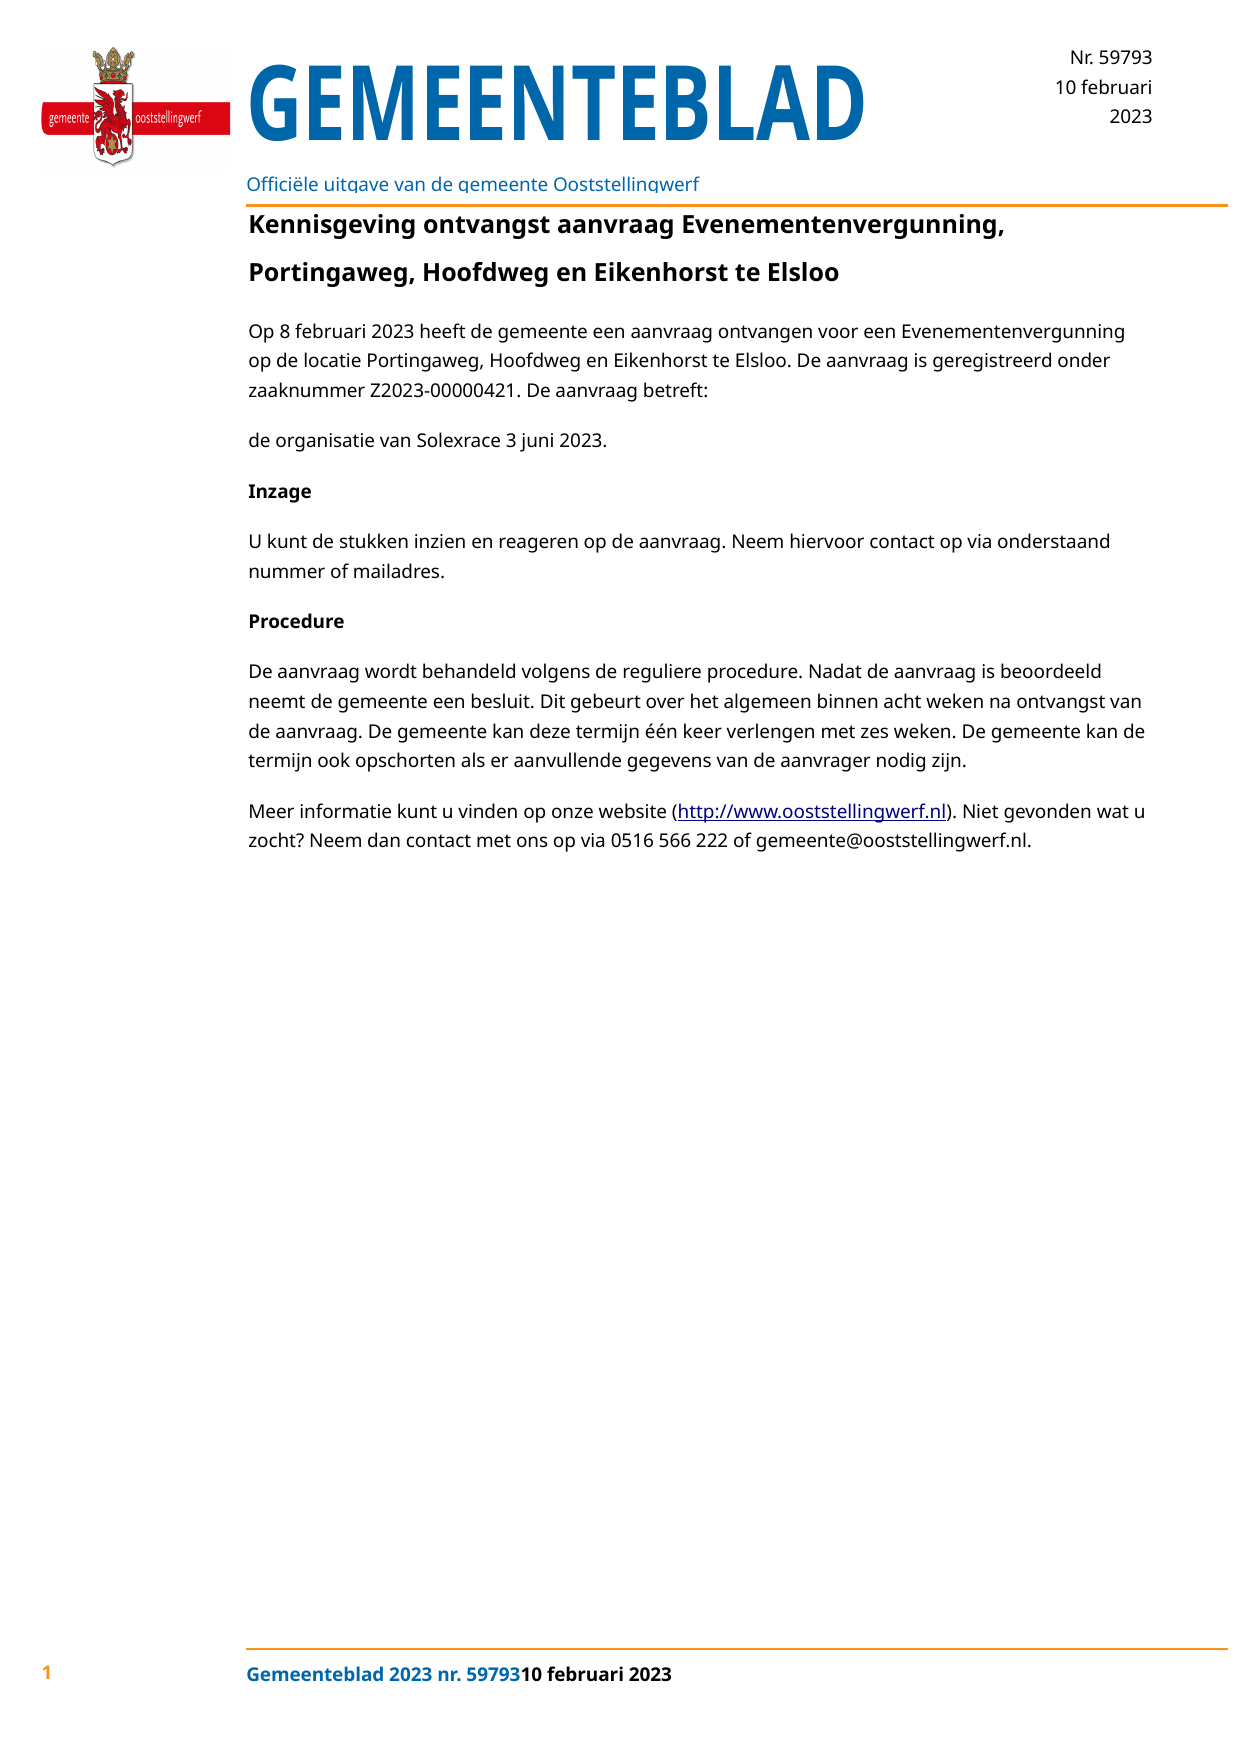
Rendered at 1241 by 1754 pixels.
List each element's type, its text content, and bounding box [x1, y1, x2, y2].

text Procedure [248, 608, 1152, 634]
text Meer informatie kunt u vinden op onze website (http://www.ooststellingwerf.nl). Niet gevonden wat u zocht? Neem dan contact met ons op via 0516 566 222 of gemeente@ooststellingwerf.nl. [248, 798, 1152, 853]
text Op 8 februari 2023 heeft de gemeente een aanvraag ontvangen voor een Evenementenvergunning op de locatie Portingaweg, Hoofdweg en Eikenhorst te Elsloo. De aanvraag is geregistreerd onder zaaknummer Z2023-00000421. De aanvraag betreft: [248, 318, 1152, 403]
text Kennisgeving ontvangst aanvraag Evenementenvergunning, Portingaweg, Hoofdweg en Eikenhorst te Elsloo [248, 207, 1152, 288]
text Inzage [248, 478, 1152, 504]
text de organisatie van Solexrace 3 juni 2023. [248, 427, 1152, 453]
text U kunt de stukken inzien en reageren op de aanvraag. Neem hiervoor contact op via onderstaand nummer of mailadres. [248, 528, 1152, 584]
text De aanvraag wordt behandeld volgens de reguliere procedure. Nadat de aanvraag is beoordeeld neemt de gemeente een besluit. Dit gebeurt over het algemeen binnen acht weken na ontvangst van de aanvraag. De gemeente kan deze termijn één keer verlengen met zes weken. De gemeente kan de termijn ook opschorten als er aanvullende gegevens van de aanvrager nodig zijn. [248, 659, 1152, 773]
picture [41, 47, 231, 172]
